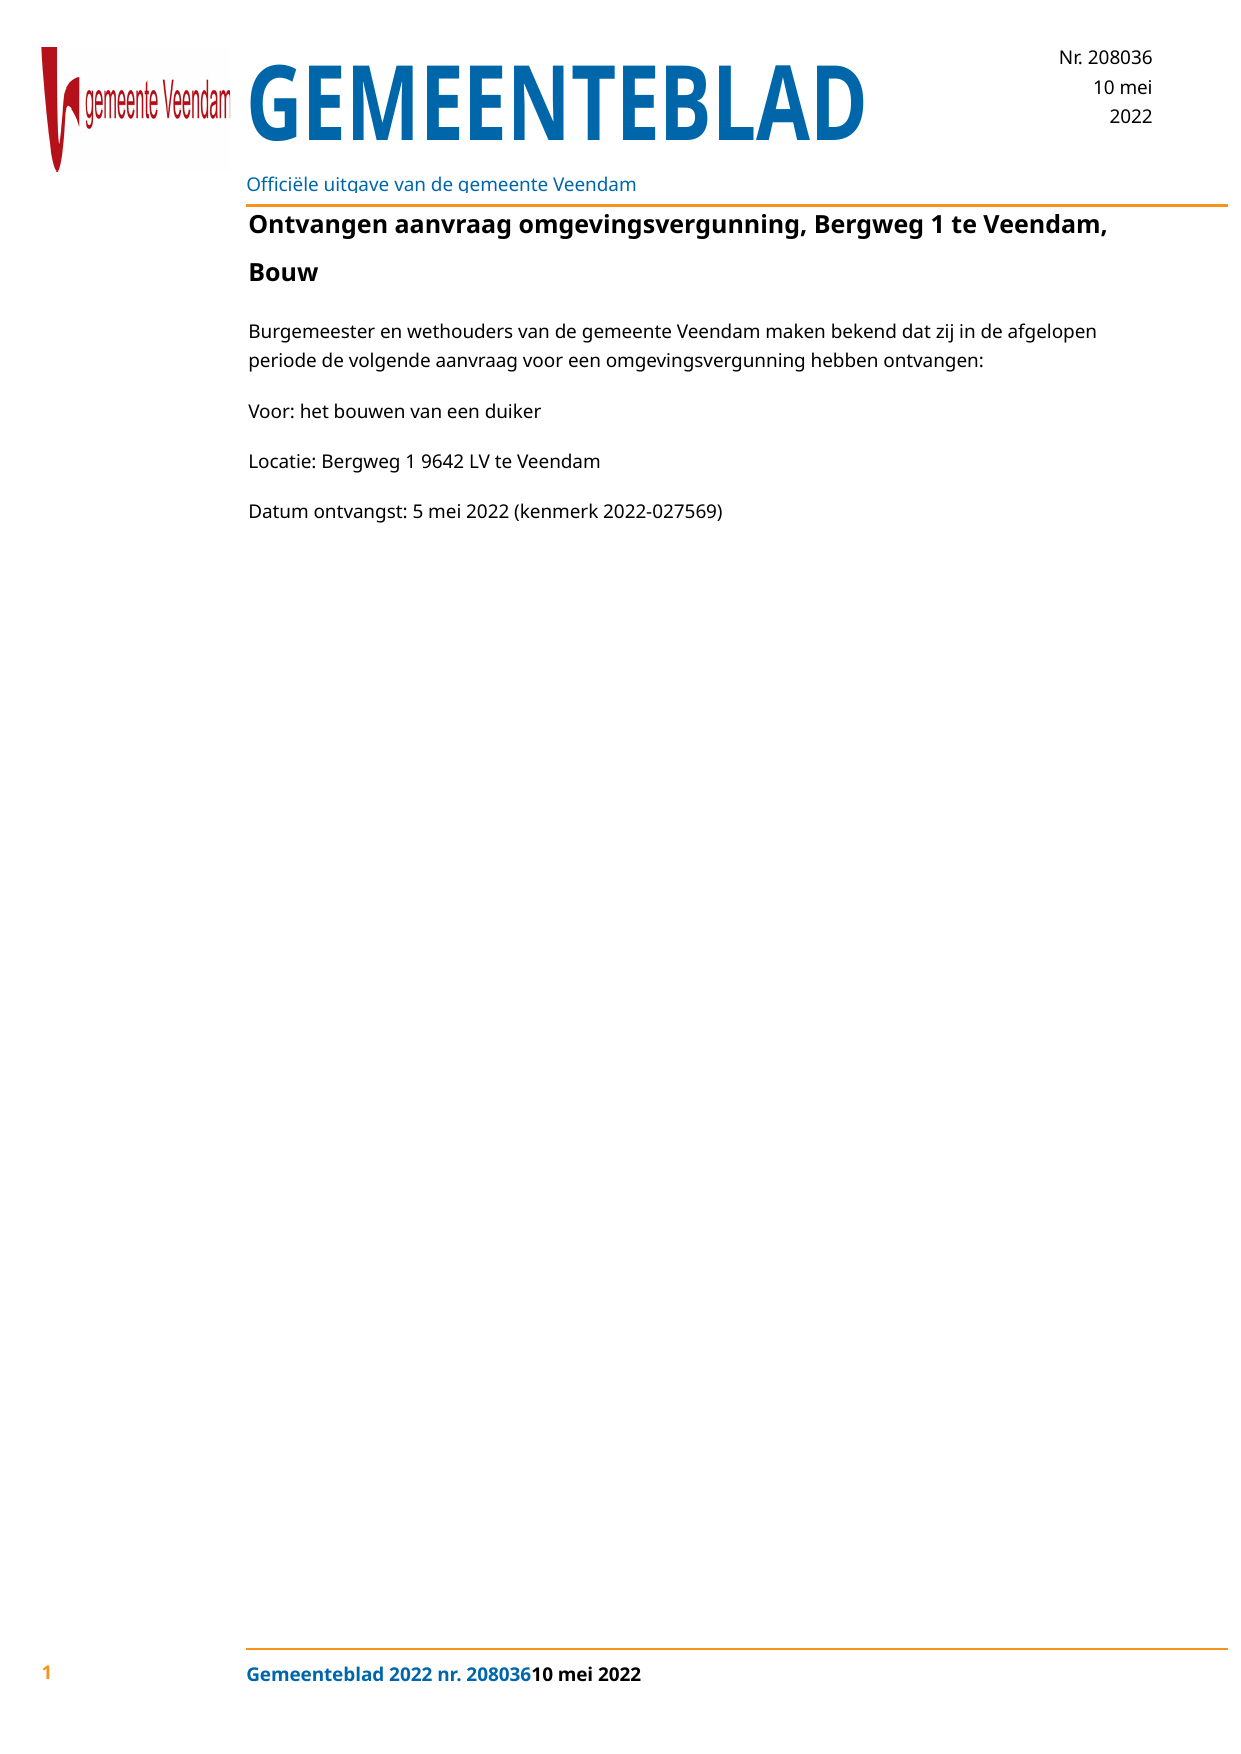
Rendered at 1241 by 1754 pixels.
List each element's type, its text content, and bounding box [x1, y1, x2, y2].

text Ontvangen aanvraag omgevingsvergunning, Bergweg 1 te Veendam, Bouw [248, 207, 1152, 288]
text Datum ontvangst: 5 mei 2022 (kenmerk 2022-027569) [248, 499, 1152, 524]
text Voor: het bouwen van een duiker [248, 398, 1152, 424]
text Burgemeester en wethouders van de gemeente Veendam maken bekend dat zij in de afgelopen periode de volgende aanvraag voor een omgevingsvergunning hebben ontvangen: [248, 318, 1152, 373]
text Locatie: Bergweg 1 9642 LV te Veendam [248, 448, 1152, 474]
picture [41, 47, 231, 172]
